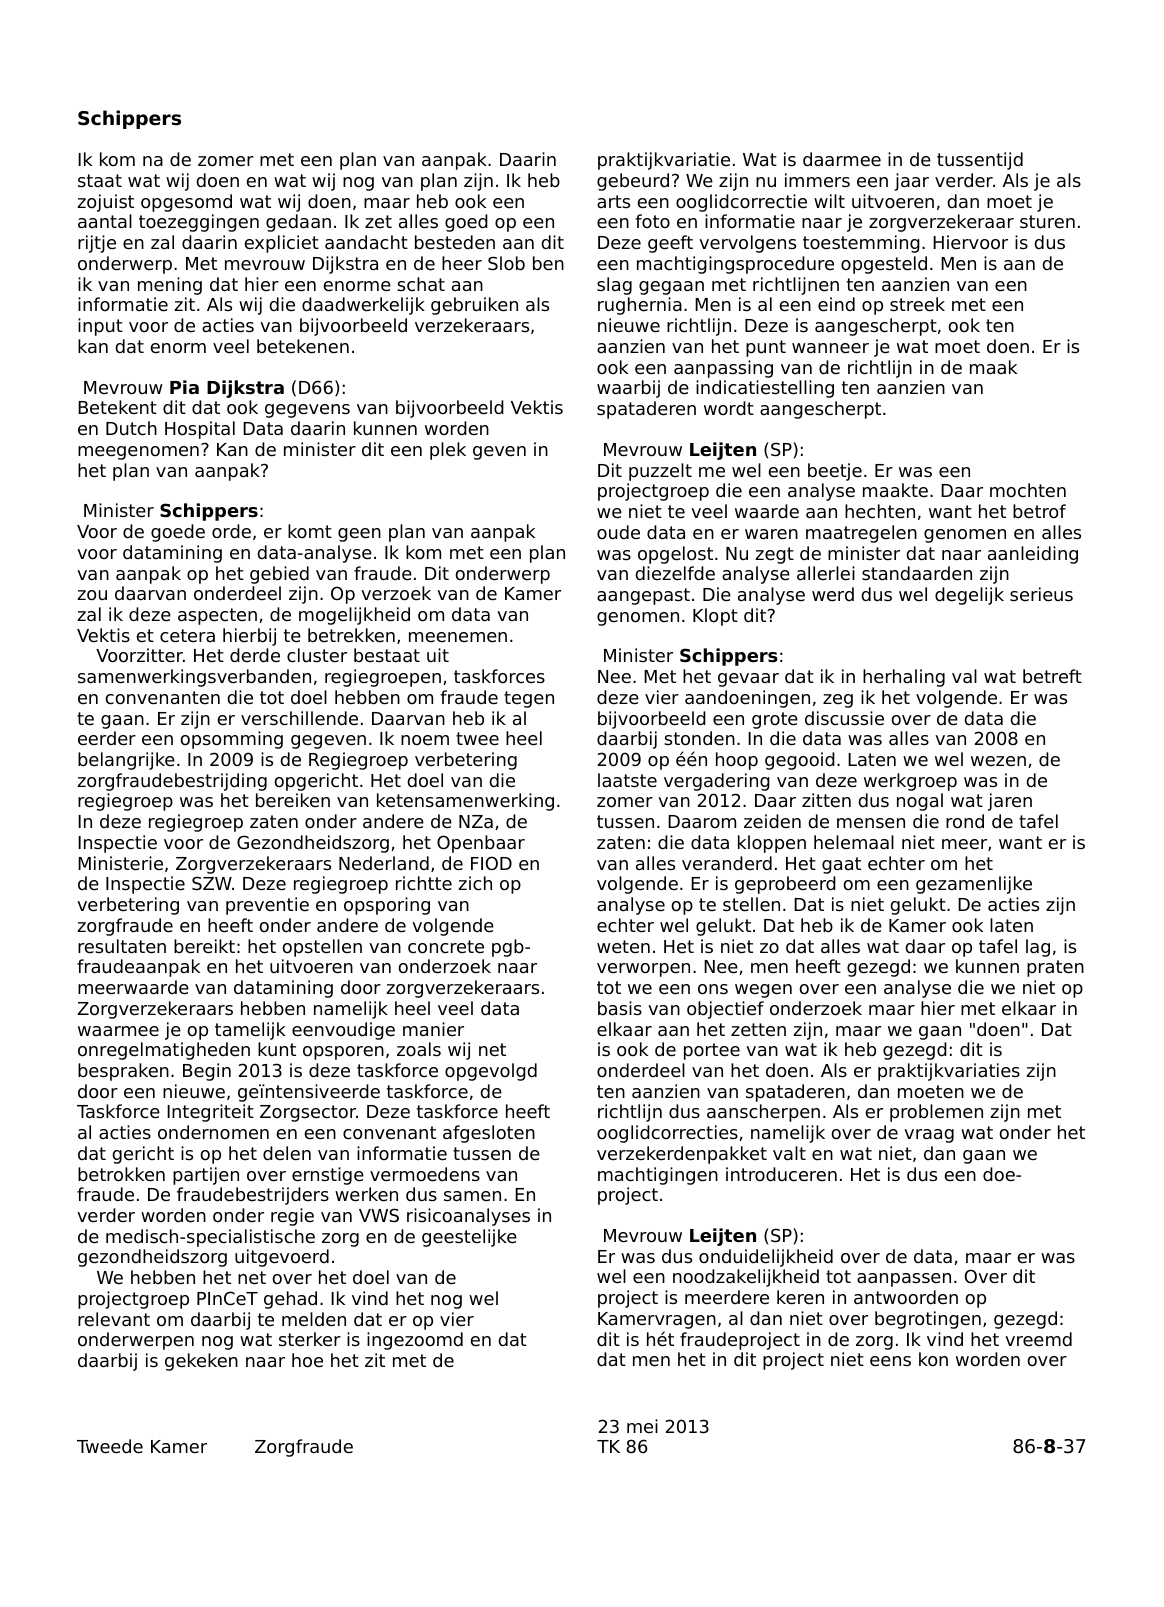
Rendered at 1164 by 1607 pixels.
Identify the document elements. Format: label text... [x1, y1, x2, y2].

text Minister Schippers: [596, 646, 1087, 667]
text Mevrouw Pia Dijkstra (D66): [77, 377, 567, 398]
text Dit puzzelt me wel een beetje. Er was een projectgroep die een analyse maakte. Daar mochten we niet te veel waarde aan hechten, want het betrof oude data en er waren maatregelen genomen en alles was opgelost. Nu zegt de minister dat naar aanleiding van diezelfde analyse allerlei standaarden zijn aangepast. Die analyse werd dus wel degelijk serieus genomen. Klopt dit? [596, 460, 1087, 626]
text Nee. Met het gevaar dat ik in herhaling val wat betreft deze vier aandoeningen, zeg ik het volgende. Er was bijvoorbeeld een grote discussie over de data die daarbij stonden. In die data was alles van 2008 en 2009 op één hoop gegooid. Laten we wel wezen, de laatste vergadering van deze werkgroep was in de zomer van 2012. Daar zitten dus nogal wat jaren tussen. Daarom zeiden de mensen die rond de tafel zaten: die data kloppen helemaal niet meer, want er is van alles veranderd. Het gaat echter om het volgende. Er is geprobeerd om een gezamenlijke analyse op te stellen. Dat is niet gelukt. De acties zijn echter wel gelukt. Dat heb ik de Kamer ook laten weten. Het is niet zo dat alles wat daar op tafel lag, is verworpen. Nee, men heeft gezegd: we kunnen praten tot we een ons wegen over een analyse die we niet op basis van objectief onderzoek maar hier met elkaar in elkaar aan het zetten zijn, maar we gaan "doen". Dat is ook de portee van wat ik heb gezegd: dit is onderdeel van het doen. Als er praktijkvariaties zijn ten aanzien van spataderen, dan moeten we de richtlijn dus aanscherpen. Als er problemen zijn met ooglidcorrecties, namelijk over de vraag wat onder het verzekerdenpakket valt en wat niet, dan gaan we machtigingen introduceren. Het is dus een doe-project. [596, 667, 1087, 1206]
text Er was dus onduidelijkheid over de data, maar er was wel een noodzakelijkheid tot aanpassen. Over dit project is meerdere keren in antwoorden op Kamervragen, al dan niet over begrotingen, gezegd: dit is hét fraudeproject in de zorg. Ik vind het vreemd dat men het in dit project niet eens kon worden over [596, 1247, 1087, 1371]
text Mevrouw Leijten (SP): [596, 440, 1087, 460]
text Voor de goede orde, er komt geen plan van aanpak voor datamining en data-analyse. Ik kom met een plan van aanpak op het gebied van fraude. Dit onderwerp zou daarvan onderdeel zijn. Op verzoek van de Kamer zal ik deze aspecten, de mogelijkheid om data van Vektis et cetera hierbij te betrekken, meenemen. [77, 522, 567, 646]
text Mevrouw Leijten (SP): [596, 1226, 1087, 1247]
text We hebben het net over het doel van de projectgroep PInCeT gehad. Ik vind het nog wel relevant om daarbij te melden dat er op vier onderwerpen nog wat sterker is ingezoomd en dat daarbij is gekeken naar hoe het zit met de [77, 1268, 567, 1372]
text Minister Schippers: [77, 501, 567, 522]
text Ik kom na de zomer met een plan van aanpak. Daarin staat wat wij doen en wat wij nog van plan zijn. Ik heb zojuist opgesomd wat wij doen, maar heb ook een aantal toezeggingen gedaan. Ik zet alles goed op een rijtje en zal daarin expliciet aandacht besteden aan dit onderwerp. Met mevrouw Dijkstra en de heer Slob ben ik van mening dat hier een enorme schat aan informatie zit. Als wij die daadwerkelijk gebruiken als input voor de acties van bijvoorbeeld verzekeraars, kan dat enorm veel betekenen. [77, 150, 567, 357]
text Betekent dit dat ook gegevens van bijvoorbeeld Vektis en Dutch Hospital Data daarin kunnen worden meegenomen? Kan de minister dit een plek geven in het plan van aanpak? [77, 398, 567, 481]
text praktijkvariatie. Wat is daarmee in de tussentijd gebeurd? We zijn nu immers een jaar verder. Als je als arts een ooglidcorrectie wilt uitvoeren, dan moet je een foto en informatie naar je zorgverzekeraar sturen. Deze geeft vervolgens toestemming. Hiervoor is dus een machtigingsprocedure opgesteld. Men is aan de slag gegaan met richtlijnen ten aanzien van een rughernia. Men is al een eind op streek met een nieuwe richtlijn. Deze is aangescherpt, ook ten aanzien van het punt wanneer je wat moet doen. Er is ook een aanpassing van de richtlijn in de maak waarbij de indicatiestelling ten aanzien van spataderen wordt aangescherpt. [596, 150, 1087, 420]
text Voorzitter. Het derde cluster bestaat uit samenwerkingsverbanden, regiegroepen, taskforces en convenanten die tot doel hebben om fraude tegen te gaan. Er zijn er verschillende. Daarvan heb ik al eerder een opsomming gegeven. Ik noem twee heel belangrijke. In 2009 is de Regiegroep verbetering zorgfraudebestrijding opgericht. Het doel van die regiegroep was het bereiken van ketensamenwerking. In deze regiegroep zaten onder andere de NZa, de Inspectie voor de Gezondheidszorg, het Openbaar Ministerie, Zorgverzekeraars Nederland, de FIOD en de Inspectie SZW. Deze regiegroep richtte zich op verbetering van preventie en opsporing van zorgfraude en heeft onder andere de volgende resultaten bereikt: het opstellen van concrete pgb-fraudeaanpak en het uitvoeren van onderzoek naar meerwaarde van datamining door zorgverzekeraars. Zorgverzekeraars hebben namelijk heel veel data waarmee je op tamelijk eenvoudige manier onregelmatigheden kunt opsporen, zoals wij net bespraken. Begin 2013 is deze taskforce opgevolgd door een nieuwe, geïntensiveerde taskforce, de Taskforce Integriteit Zorgsector. Deze taskforce heeft al acties ondernomen en een convenant afgesloten dat gericht is op het delen van informatie tussen de betrokken partijen over ernstige vermoedens van fraude. De fraudebestrijders werken dus samen. En verder worden onder regie van VWS risicoanalyses in de medisch-specialistische zorg en de geestelijke gezondheidszorg uitgevoerd. [77, 646, 567, 1268]
